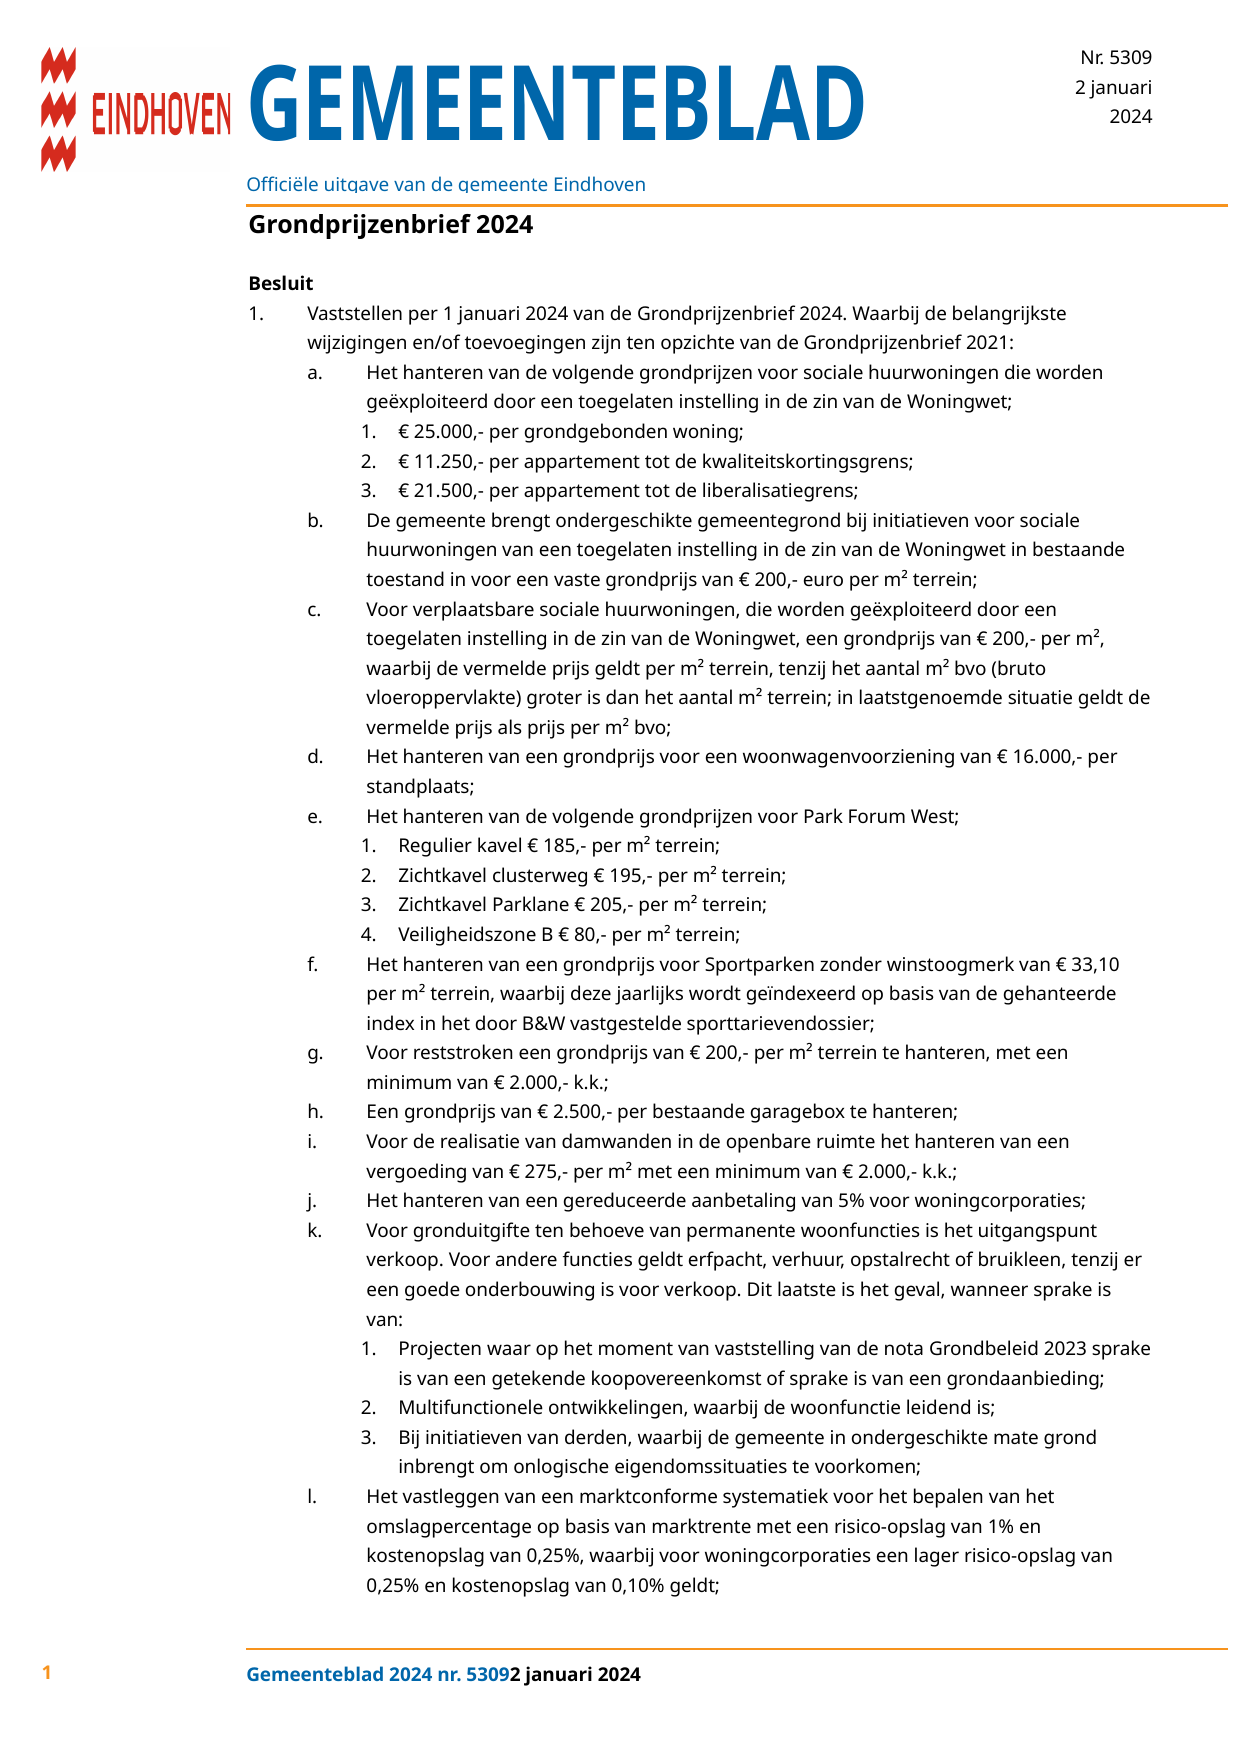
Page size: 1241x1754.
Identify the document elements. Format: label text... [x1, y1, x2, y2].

list Zichtkavel Parklane € 205,- per m² terrein; [361, 892, 1152, 917]
list De gemeente brengt ondergeschikte gemeentegrond bij initiatieven voor sociale huurwoningen van een toegelaten instelling in de zin van de Woningwet in bestaande toestand in voor een vaste grondprijs van € 200,- euro per m² terrein; [307, 507, 1152, 592]
list € 11.250,- per appartement tot de kwaliteitskortingsgrens; [361, 448, 1152, 473]
list Voor reststroken een grondprijs van € 200,- per m² terrein te hanteren, met een minimum van € 2.000,- k.k.; [307, 1039, 1152, 1095]
list Regulier kavel € 185,- per m² terrein; [361, 832, 1152, 858]
list Zichtkavel clusterweg € 195,- per m² terrein; [361, 862, 1152, 888]
text Grondprijzenbrief 2024 [248, 207, 1152, 241]
list Het hanteren van een grondprijs voor Sportparken zonder winstoogmerk van € 33,10 per m² terrein, waarbij deze jaarlijks wordt geïndexeerd op basis van de gehanteerde index in het door B&W vastgestelde sporttarievendossier; [307, 951, 1152, 1036]
list Multifunctionele ontwikkelingen, waarbij de woonfunctie leidend is; [361, 1394, 1152, 1420]
list € 21.500,- per appartement tot de liberalisatiegrens; [361, 477, 1152, 503]
list Projecten waar op het moment van vaststelling van de nota Grondbeleid 2023 sprake is van een getekende koopovereenkomst of sprake is van een grondaanbieding; [361, 1335, 1152, 1391]
text Besluit [248, 270, 1152, 296]
list Vaststellen per 1 januari 2024 van de Grondprijzenbrief 2024. Waarbij de belangrijkste wijzigingen en/of toevoegingen zijn ten opzichte van de Grondprijzenbrief 2021: [248, 300, 1152, 355]
picture [41, 47, 231, 172]
list Het hanteren van een grondprijs voor een woonwagenvoorziening van € 16.000,- per standplaats; [307, 744, 1152, 799]
list Het hanteren van de volgende grondprijzen voor Park Forum West; [307, 803, 1152, 828]
list Voor de realisatie van damwanden in de openbare ruimte het hanteren van een vergoeding van € 275,- per m² met een minimum van € 2.000,- k.k.; [307, 1128, 1152, 1183]
list Bij initiatieven van derden, waarbij de gemeente in ondergeschikte mate grond inbrengt om onlogische eigendomssituaties te voorkomen; [361, 1424, 1152, 1479]
list Het hanteren van de volgende grondprijzen voor sociale huurwoningen die worden geëxploiteerd door een toegelaten instelling in de zin van de Woningwet; [307, 359, 1152, 414]
list € 25.000,- per grondgebonden woning; [361, 418, 1152, 444]
list Het vastleggen van een marktconforme systematiek voor het bepalen van het omslagpercentage op basis van marktrente met een risico-opslag van 1% en kostenopslag van 0,25%, waarbij voor woningcorporaties een lager risico-opslag van 0,25% en kostenopslag van 0,10% geldt; [307, 1483, 1152, 1598]
list Voor gronduitgifte ten behoeve van permanente woonfuncties is het uitgangspunt verkoop. Voor andere functies geldt erfpacht, verhuur, opstalrecht of bruikleen, tenzij er een goede onderbouwing is voor verkoop. Dit laatste is het geval, wanneer sprake is van: [307, 1217, 1152, 1331]
list Een grondprijs van € 2.500,- per bestaande garagebox te hanteren; [307, 1099, 1152, 1124]
list Voor verplaatsbare sociale huurwoningen, die worden geëxploiteerd door een toegelaten instelling in de zin van de Woningwet, een grondprijs van € 200,- per m², waarbij de vermelde prijs geldt per m² terrein, tenzij het aantal m² bvo (bruto vloeroppervlakte) groter is dan het aantal m² terrein; in laatstgenoemde situatie geldt de vermelde prijs als prijs per m² bvo; [307, 596, 1152, 740]
list Veiligheidszone B € 80,- per m² terrein; [361, 921, 1152, 947]
list Het hanteren van een gereduceerde aanbetaling van 5% voor woningcorporaties; [307, 1187, 1152, 1213]
